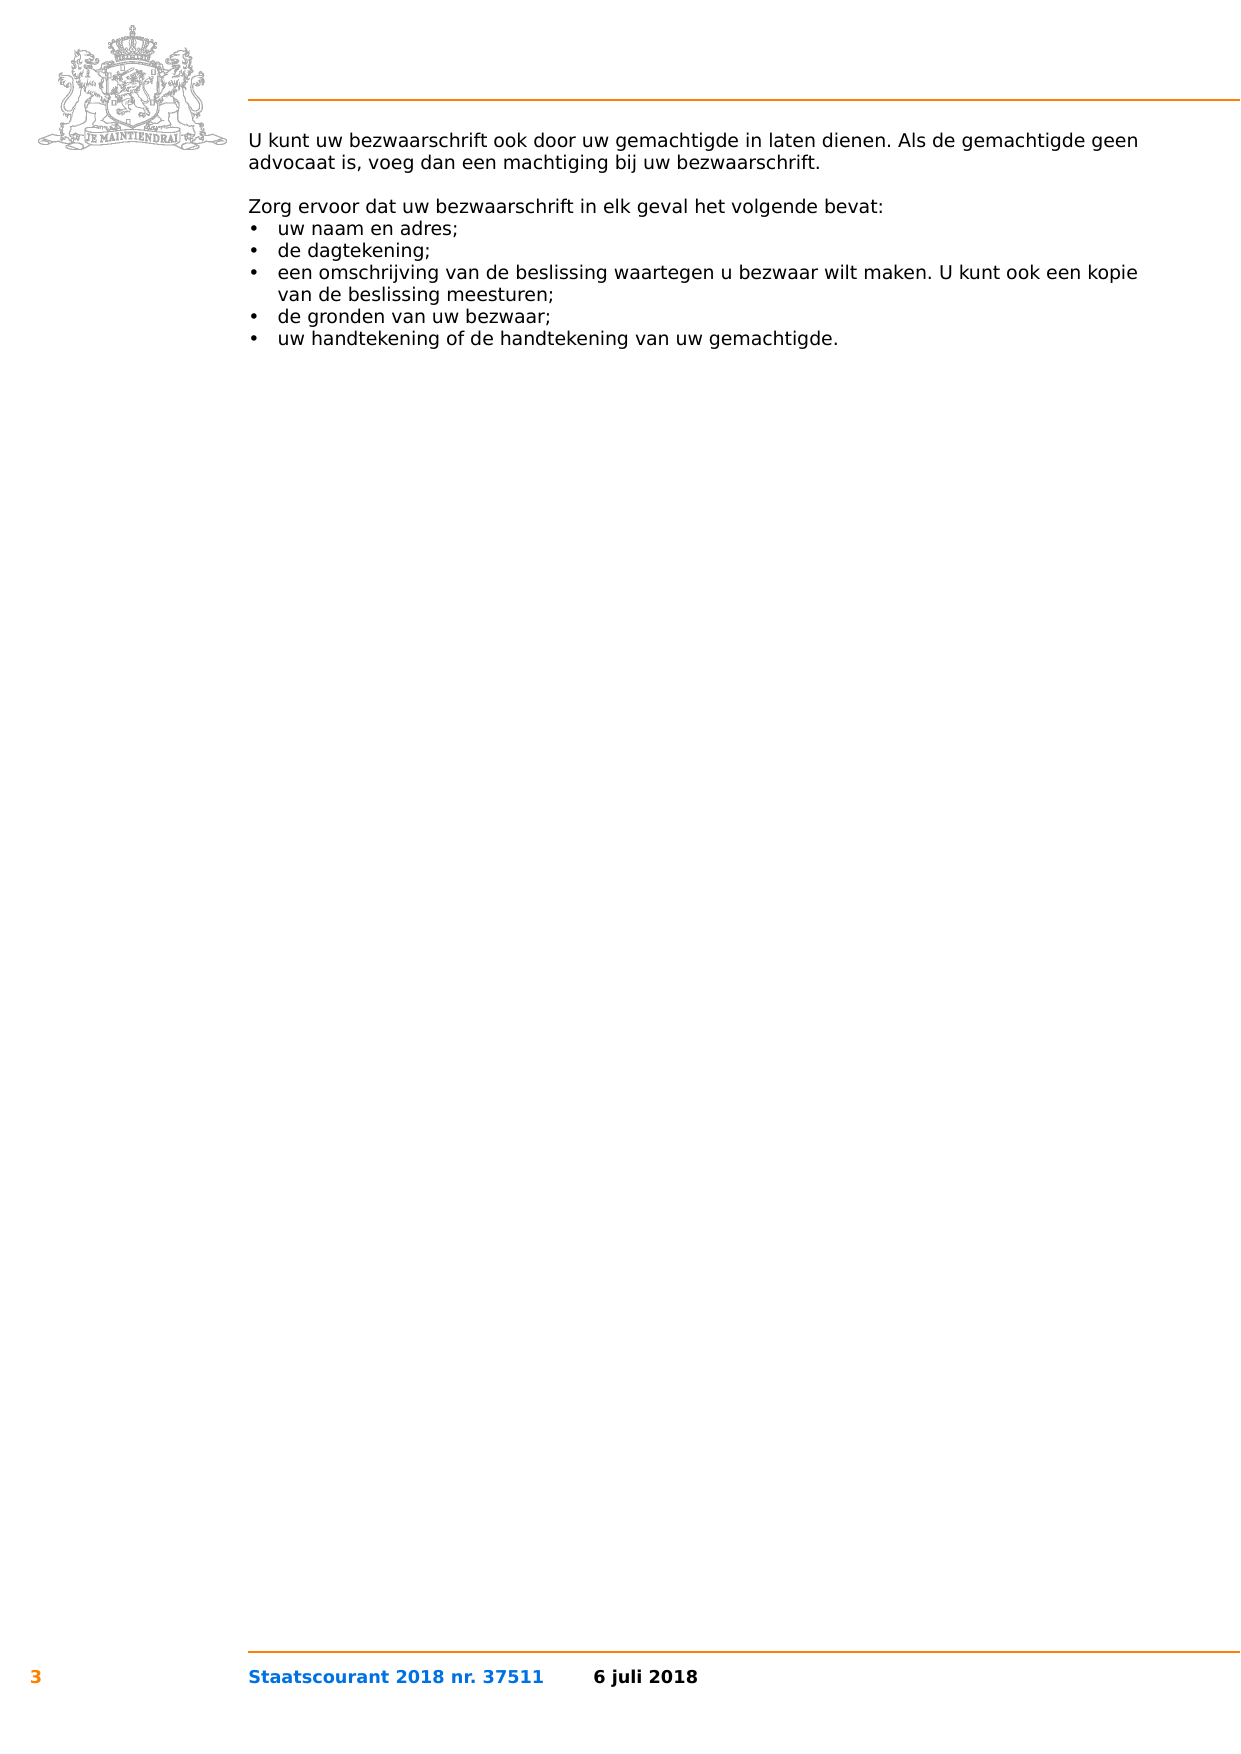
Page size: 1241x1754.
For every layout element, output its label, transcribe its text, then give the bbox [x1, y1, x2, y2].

text • uw naam en adres; [248, 218, 1163, 240]
picture [38, 25, 227, 150]
text U kunt uw bezwaarschrift ook door uw gemachtigde in laten dienen. Als de gemachtigde geen advocaat is, voeg dan een machtiging bij uw bezwaarschrift. [248, 130, 1163, 174]
text • de gronden van uw bezwaar; [248, 306, 1163, 328]
text • uw handtekening of de handtekening van uw gemachtigde. [248, 328, 1163, 349]
text Zorg ervoor dat uw bezwaarschrift in elk geval het volgende bevat: [248, 196, 1163, 218]
text • een omschrijving van de beslissing waartegen u bezwaar wilt maken. U kunt ook een kopie van de beslissing meesturen; [248, 262, 1163, 306]
text • de dagtekening; [248, 240, 1163, 262]
